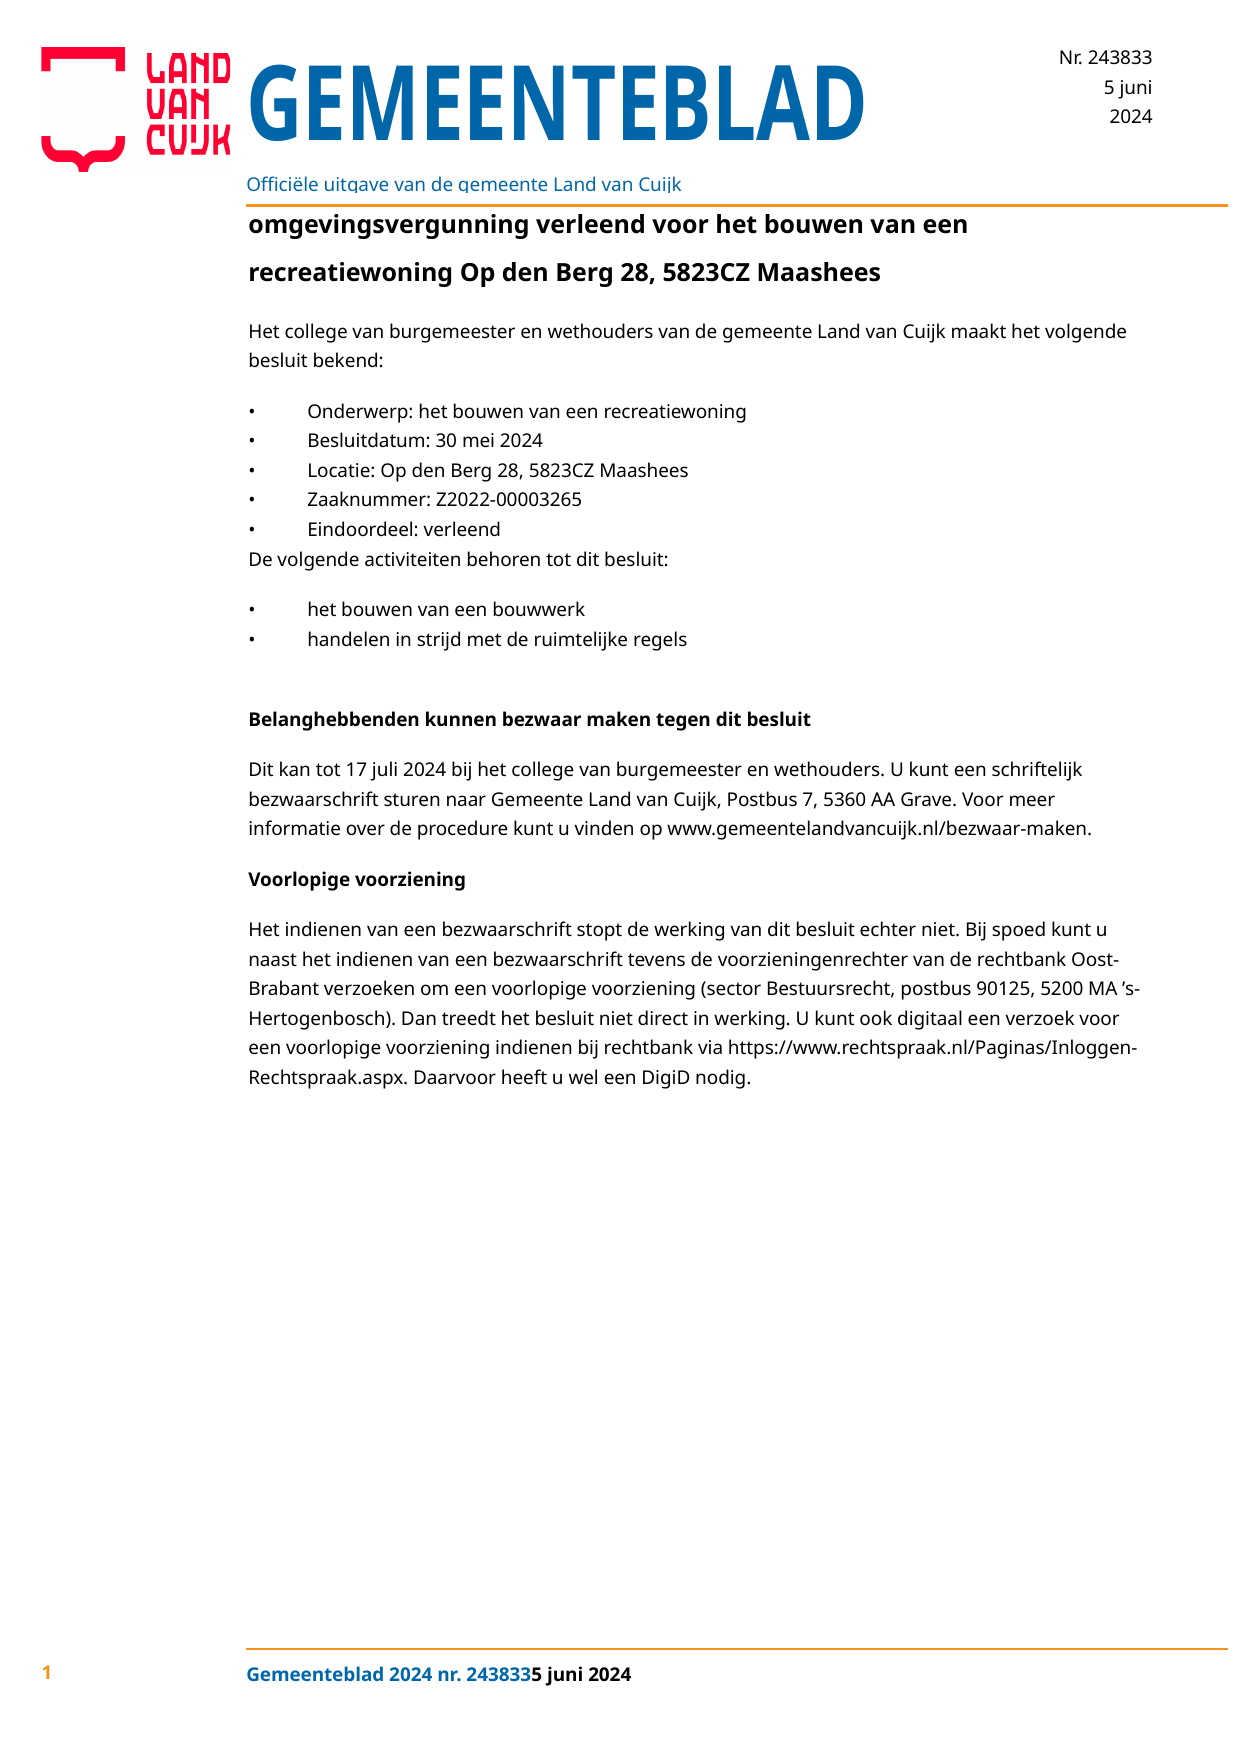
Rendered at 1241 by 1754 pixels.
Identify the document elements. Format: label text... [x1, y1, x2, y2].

list handelen in strijd met de ruimtelijke regels [248, 626, 1152, 652]
list Onderwerp: het bouwen van een recreatiewoning [248, 398, 1152, 424]
text Het college van burgemeester en wethouders van de gemeente Land van Cuijk maakt het volgende besluit bekend: [248, 318, 1152, 373]
picture [41, 47, 231, 172]
list Zaaknummer: Z2022-00003265 [248, 487, 1152, 512]
list Eindoordeel: verleend [248, 516, 1152, 542]
text omgevingsvergunning verleend voor het bouwen van een recreatiewoning Op den Berg 28, 5823CZ Maashees [248, 207, 1152, 288]
list het bouwen van een bouwwerk [248, 596, 1152, 622]
text Het indienen van een bezwaarschrift stopt de werking van dit besluit echter niet. Bij spoed kunt u naast het indienen van een bezwaarschrift tevens de voorzieningenrechter van de rechtbank Oost-Brabant verzoeken om een voorlopige voorziening (sector Bestuursrecht, postbus 90125, 5200 MA ’s-Hertogenbosch). Dan treedt het besluit niet direct in werking. U kunt ook digitaal een verzoek voor een voorlopige voorziening indienen bij rechtbank via https://www.rechtspraak.nl/Paginas/Inloggen-Rechtspraak.aspx. Daarvoor heeft u wel een DigiD nodig. [248, 916, 1152, 1090]
text Belanghebbenden kunnen bezwaar maken tegen dit besluit [248, 706, 1152, 732]
text Voorlopige voorziening [248, 866, 1152, 892]
text De volgende activiteiten behoren tot dit besluit: [248, 546, 1152, 572]
text Dit kan tot 17 juli 2024 bij het college van burgemeester en wethouders. U kunt een schriftelijk bezwaarschrift sturen naar Gemeente Land van Cuijk, Postbus 7, 5360 AA Grave. Voor meer informatie over de procedure kunt u vinden op www.gemeentelandvancuijk.nl/bezwaar-maken. [248, 756, 1152, 841]
list Besluitdatum: 30 mei 2024 [248, 427, 1152, 453]
list Locatie: Op den Berg 28, 5823CZ Maashees [248, 457, 1152, 483]
